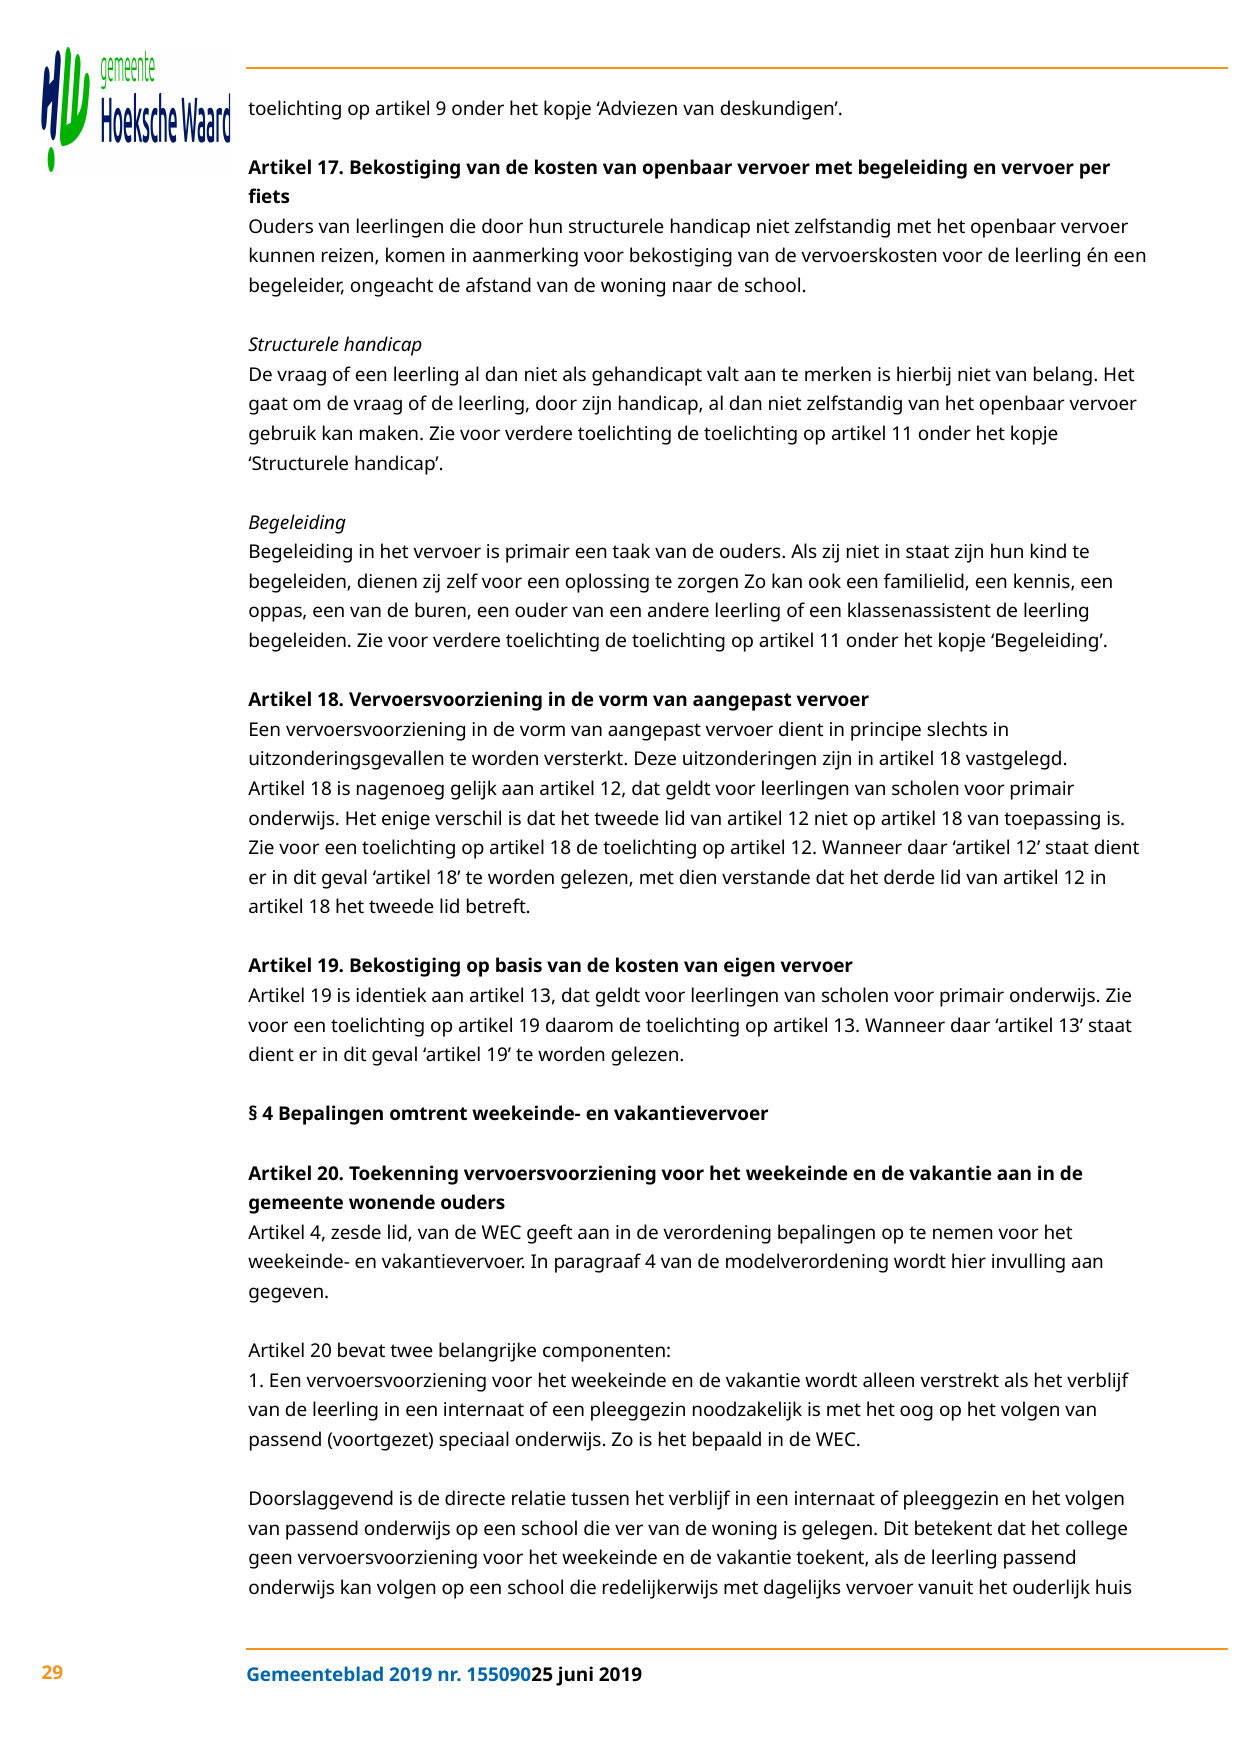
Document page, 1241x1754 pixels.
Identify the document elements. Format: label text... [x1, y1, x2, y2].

text Begeleiding in het vervoer is primair een taak van de ouders. Als zij niet in staat zijn hun kind te begeleiden, dienen zij zelf voor een oplossing te zorgen Zo kan ook een familielid, een kennis, een oppas, een van de buren, een ouder van een andere leerling of een klassenassistent de leerling begeleiden. Zie voor verdere toelichting de toelichting op artikel 11 onder het kopje ‘Begeleiding’. [248, 538, 1152, 653]
text Structurele handicap [248, 331, 1152, 357]
text Begeleiding [248, 509, 1152, 535]
text Artikel 18 is nagenoeg gelijk aan artikel 12, dat geldt voor leerlingen van scholen voor primair onderwijs. Het enige verschil is dat het tweede lid van artikel 12 niet op artikel 18 van toepassing is. Zie voor een toelichting op artikel 18 de toelichting op artikel 12. Wanneer daar ‘artikel 12’ staat dient er in dit geval ‘artikel 18’ te worden gelezen, met dien verstande dat het derde lid van artikel 12 in artikel 18 het tweede lid betreft. [248, 775, 1152, 919]
text Artikel 19. Bekostiging op basis van de kosten van eigen vervoer [248, 953, 1152, 978]
text Artikel 4, zesde lid, van de WEC geeft aan in de verordening bepalingen op te nemen voor het weekeinde- en vakantievervoer. In paragraaf 4 van de modelverordening wordt hier invulling aan gegeven. [248, 1219, 1152, 1304]
text Een vervoersvoorziening in de vorm van aangepast vervoer dient in principe slechts in uitzonderingsgevallen te worden versterkt. Deze uitzonderingen zijn in artikel 18 vastgelegd. [248, 716, 1152, 771]
text toelichting op artikel 9 onder het kopje ‘Adviezen van deskundigen’. [248, 95, 1152, 121]
text Artikel 18. Vervoersvoorziening in de vorm van aangepast vervoer [248, 686, 1152, 712]
text Artikel 20 bevat twee belangrijke componenten: [248, 1337, 1152, 1363]
text Ouders van leerlingen die door hun structurele handicap niet zelfstandig met het openbaar vervoer kunnen reizen, komen in aanmerking voor bekostiging van de vervoerskosten voor de leerling én een begeleider, ongeacht de afstand van de woning naar de school. [248, 213, 1152, 298]
text De vraag of een leerling al dan niet als gehandicapt valt aan te merken is hierbij niet van belang. Het gaat om de vraag of de leerling, door zijn handicap, al dan niet zelfstandig van het openbaar vervoer gebruik kan maken. Zie voor verdere toelichting de toelichting op artikel 11 onder het kopje ‘Structurele handicap’. [248, 361, 1152, 476]
text § 4 Bepalingen omtrent weekeinde- en vakantievervoer [248, 1101, 1152, 1126]
picture [41, 47, 231, 172]
text Artikel 19 is identiek aan artikel 13, dat geldt voor leerlingen van scholen voor primair onderwijs. Zie voor een toelichting op artikel 19 daarom de toelichting op artikel 13. Wanneer daar ‘artikel 13’ staat dient er in dit geval ‘artikel 19’ te worden gelezen. [248, 982, 1152, 1067]
text 1. Een vervoersvoorziening voor het weekeinde en de vakantie wordt alleen verstrekt als het verblijf van de leerling in een internaat of een pleeggezin noodzakelijk is met het oog op het volgen van passend (voortgezet) speciaal onderwijs. Zo is het bepaald in de WEC. [248, 1367, 1152, 1452]
text Doorslaggevend is de directe relatie tussen het verblijf in een internaat of pleeggezin en het volgen van passend onderwijs op een school die ver van de woning is gelegen. Dit betekent dat het college geen vervoersvoorziening voor het weekeinde en de vakantie toekent, als de leerling passend onderwijs kan volgen op een school die redelijkerwijs met dagelijks vervoer vanuit het ouderlijk huis [248, 1485, 1152, 1600]
text Artikel 20. Toekenning vervoersvoorziening voor het weekeinde en de vakantie aan in de gemeente wonende ouders [248, 1160, 1152, 1215]
text Artikel 17. Bekostiging van de kosten van openbaar vervoer met begeleiding en vervoer per fiets [248, 154, 1152, 209]
